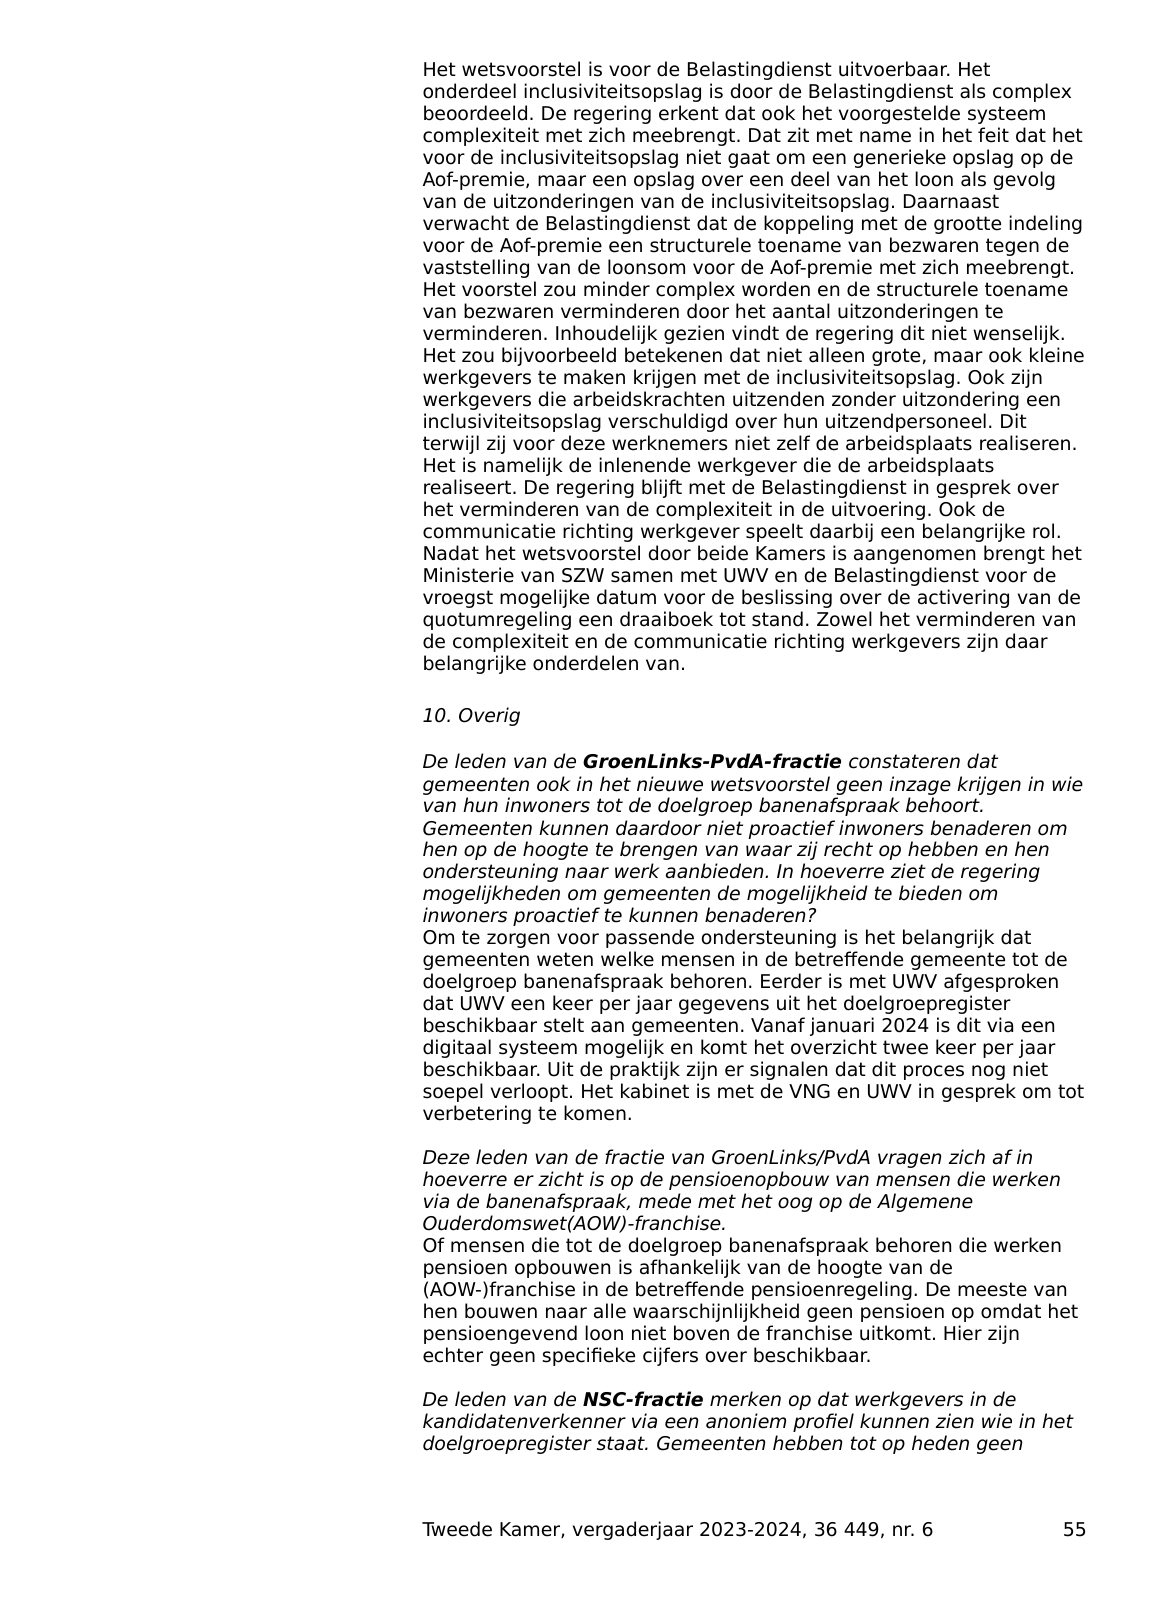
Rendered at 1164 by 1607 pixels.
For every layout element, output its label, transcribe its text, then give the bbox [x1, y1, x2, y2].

text Deze leden van de fractie van GroenLinks/PvdA vragen zich af in hoeverre er zicht is op de pensioenopbouw van mensen die werken via de banenafspraak, mede met het oog op de Algemene Ouderdomswet(AOW)-franchise. [422, 1147, 1087, 1235]
subtitle 10. Overig [422, 704, 1087, 726]
text De leden van de GroenLinks-PvdA-fractie constateren dat gemeenten ook in het nieuwe wetsvoorstel geen inzage krijgen in wie van hun inwoners tot de doelgroep banenafspraak behoort. Gemeenten kunnen daardoor niet proactief inwoners benaderen om hen op de hoogte te brengen van waar zij recht op hebben en hen ondersteuning naar werk aanbieden. In hoeverre ziet de regering mogelijkheden om gemeenten de mogelijkheid te bieden om inwoners proactief te kunnen benaderen? [422, 751, 1087, 927]
text Of mensen die tot de doelgroep banenafspraak behoren die werken pensioen opbouwen is afhankelijk van de hoogte van de (AOW-)franchise in de betreffende pensioenregeling. De meeste van hen bouwen naar alle waarschijnlijkheid geen pensioen op omdat het pensioengevend loon niet boven de franchise uitkomt. Hier zijn echter geen specifieke cijfers over beschikbaar. [422, 1235, 1087, 1367]
text De leden van de NSC-fractie merken op dat werkgevers in de kandidatenverkenner via een anoniem profiel kunnen zien wie in het doelgroepregister staat. Gemeenten hebben tot op heden geen [422, 1389, 1087, 1455]
text Het wetsvoorstel is voor de Belastingdienst uitvoerbaar. Het onderdeel inclusiviteitsopslag is door de Belastingdienst als complex beoordeeld. De regering erkent dat ook het voorgestelde systeem complexiteit met zich meebrengt. Dat zit met name in het feit dat het voor de inclusiviteitsopslag niet gaat om een generieke opslag op de Aof-premie, maar een opslag over een deel van het loon als gevolg van de uitzonderingen van de inclusiviteitsopslag. Daarnaast verwacht de Belastingdienst dat de koppeling met de grootte indeling voor de Aof-premie een structurele toename van bezwaren tegen de vaststelling van de loonsom voor de Aof-premie met zich meebrengt. Het voorstel zou minder complex worden en de structurele toename van bezwaren verminderen door het aantal uitzonderingen te verminderen. Inhoudelijk gezien vindt de regering dit niet wenselijk. Het zou bijvoorbeeld betekenen dat niet alleen grote, maar ook kleine werkgevers te maken krijgen met de inclusiviteitsopslag. Ook zijn werkgevers die arbeidskrachten uitzenden zonder uitzondering een inclusiviteitsopslag verschuldigd over hun uitzendpersoneel. Dit terwijl zij voor deze werknemers niet zelf de arbeidsplaats realiseren. Het is namelijk de inlenende werkgever die de arbeidsplaats realiseert. De regering blijft met de Belastingdienst in gesprek over het verminderen van de complexiteit in de uitvoering. Ook de communicatie richting werkgever speelt daarbij een belangrijke rol. Nadat het wetsvoorstel door beide Kamers is aangenomen brengt het Ministerie van SZW samen met UWV en de Belastingdienst voor de vroegst mogelijke datum voor de beslissing over de activering van de quotumregeling een draaiboek tot stand. Zowel het verminderen van de complexiteit en de communicatie richting werkgevers zijn daar belangrijke onderdelen van. [422, 59, 1087, 674]
text Om te zorgen voor passende ondersteuning is het belangrijk dat gemeenten weten welke mensen in de betreffende gemeente tot de doelgroep banenafspraak behoren. Eerder is met UWV afgesproken dat UWV een keer per jaar gegevens uit het doelgroepregister beschikbaar stelt aan gemeenten. Vanaf januari 2024 is dit via een digitaal systeem mogelijk en komt het overzicht twee keer per jaar beschikbaar. Uit de praktijk zijn er signalen dat dit proces nog niet soepel verloopt. Het kabinet is met de VNG en UWV in gesprek om tot verbetering te komen. [422, 927, 1087, 1125]
